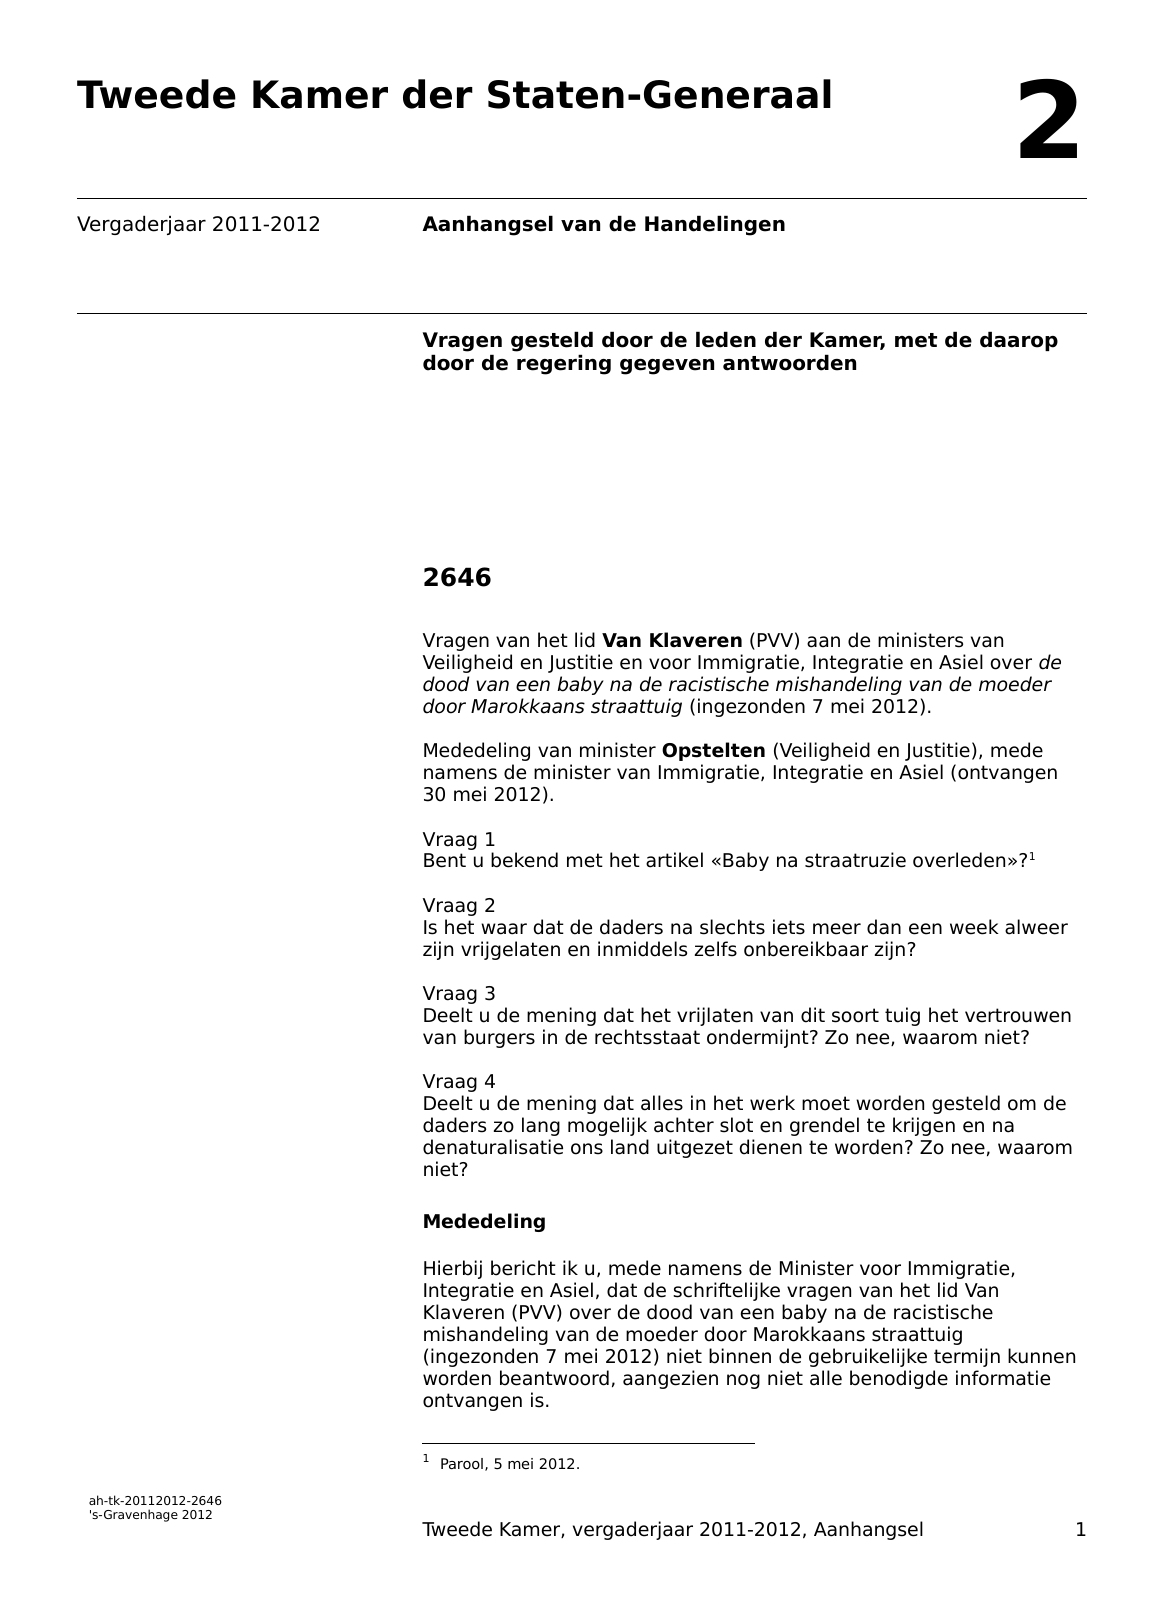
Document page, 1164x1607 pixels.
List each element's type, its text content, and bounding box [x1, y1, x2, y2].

text Bent u bekend met het artikel «Baby na straatruzie overleden»? [422, 850, 1087, 872]
text Vraag 1 [422, 828, 1087, 850]
subtitle Mededeling [422, 1211, 1087, 1233]
text Parool, 5 mei 2012. [422, 1452, 1087, 1474]
text Vragen van het lid Van Klaveren (PVV) aan de ministers van Veiligheid en Justitie en voor Immigratie, Integratie en Asiel over de dood van een baby na de racistische mishandeling van de moeder door Marokkaans straattuig (ingezonden 7 mei 2012). [422, 630, 1087, 718]
text Is het waar dat de daders na slechts iets meer dan een week alweer zijn vrijgelaten en inmiddels zelfs onbereikbaar zijn? [422, 917, 1087, 961]
table_cell [77, 314, 422, 375]
table_cell Vergaderjaar 2011-2012 [77, 199, 422, 313]
text Vraag 4 [422, 1071, 1087, 1093]
text ah-tk-20112012-2646 [88, 1494, 323, 1508]
text Deelt u de mening dat het vrijlaten van dit soort tuig het vertrouwen van burgers in de rechtsstaat ondermijnt? Zo nee, waarom niet? [422, 1005, 1087, 1049]
text Vraag 3 [422, 983, 1087, 1005]
table_header Tweede Kamer der Staten-Generaal [77, 59, 886, 198]
text 2646 [422, 563, 1087, 592]
table_cell Vragen gesteld door de leden der Kamer, met de daarop door de regering gegeven antwoorden [422, 314, 1087, 375]
text Deelt u de mening dat alles in het werk moet worden gesteld om de daders zo lang mogelijk achter slot en grendel te krijgen en na denaturalisatie ons land uitgezet dienen te worden? Zo nee, waarom niet? [422, 1093, 1087, 1181]
text Hierbij bericht ik u, mede namens de Minister voor Immigratie, Integratie en Asiel, dat de schriftelijke vragen van het lid Van Klaveren (PVV) over de dood van een baby na de racistische mishandeling van de moeder door Marokkaans straattuig (ingezonden 7 mei 2012) niet binnen de gebruikelijke termijn kunnen worden beantwoord, aangezien nog niet alle benodigde informatie ontvangen is. [422, 1258, 1087, 1412]
text Mededeling van minister Opstelten (Veiligheid en Justitie), mede namens de minister van Immigratie, Integratie en Asiel (ontvangen 30 mei 2012). [422, 740, 1087, 806]
table_header 2 [886, 59, 1087, 198]
text Vraag 2 [422, 894, 1087, 917]
text 's-Gravenhage 2012 [88, 1508, 323, 1522]
table_cell Aanhangsel van de Handelingen [422, 199, 1087, 313]
